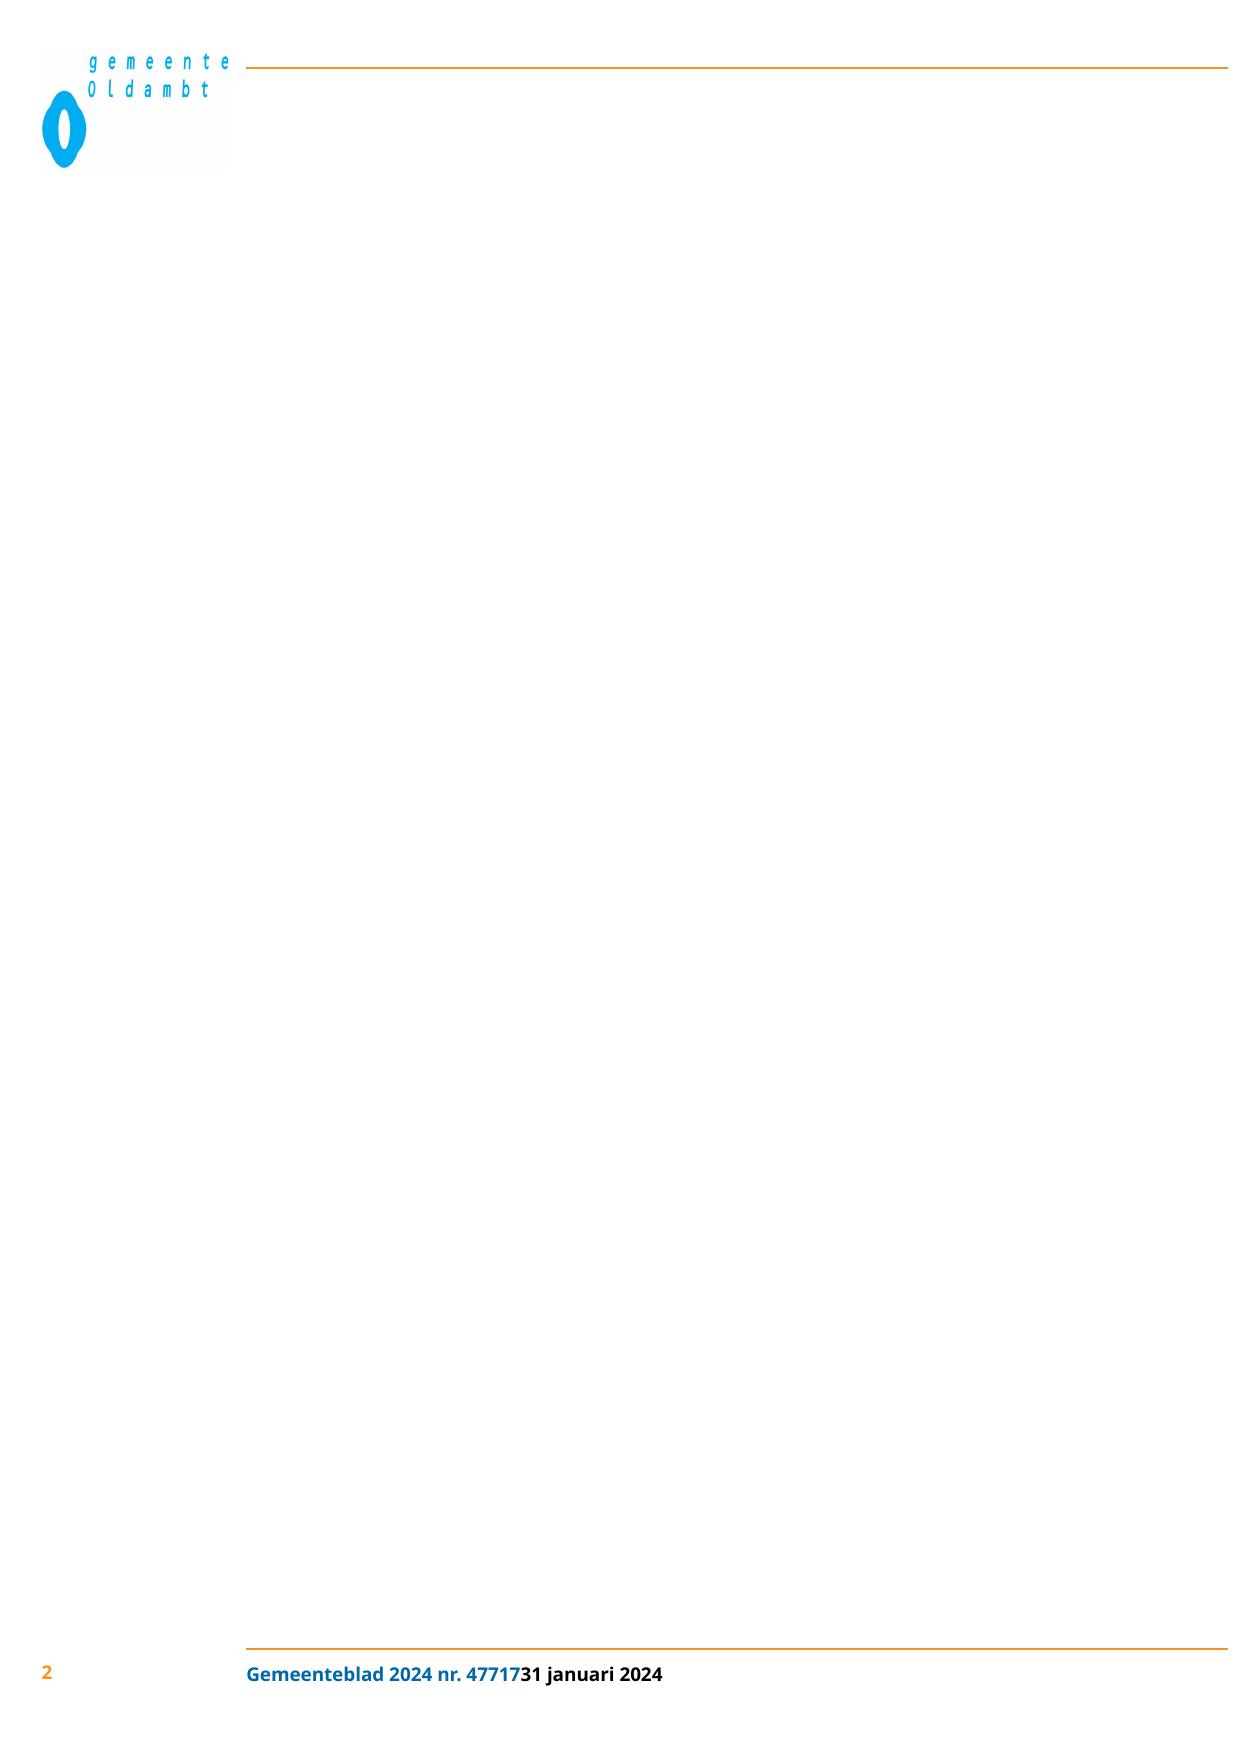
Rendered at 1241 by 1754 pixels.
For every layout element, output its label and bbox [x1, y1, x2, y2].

picture [41, 47, 231, 172]
